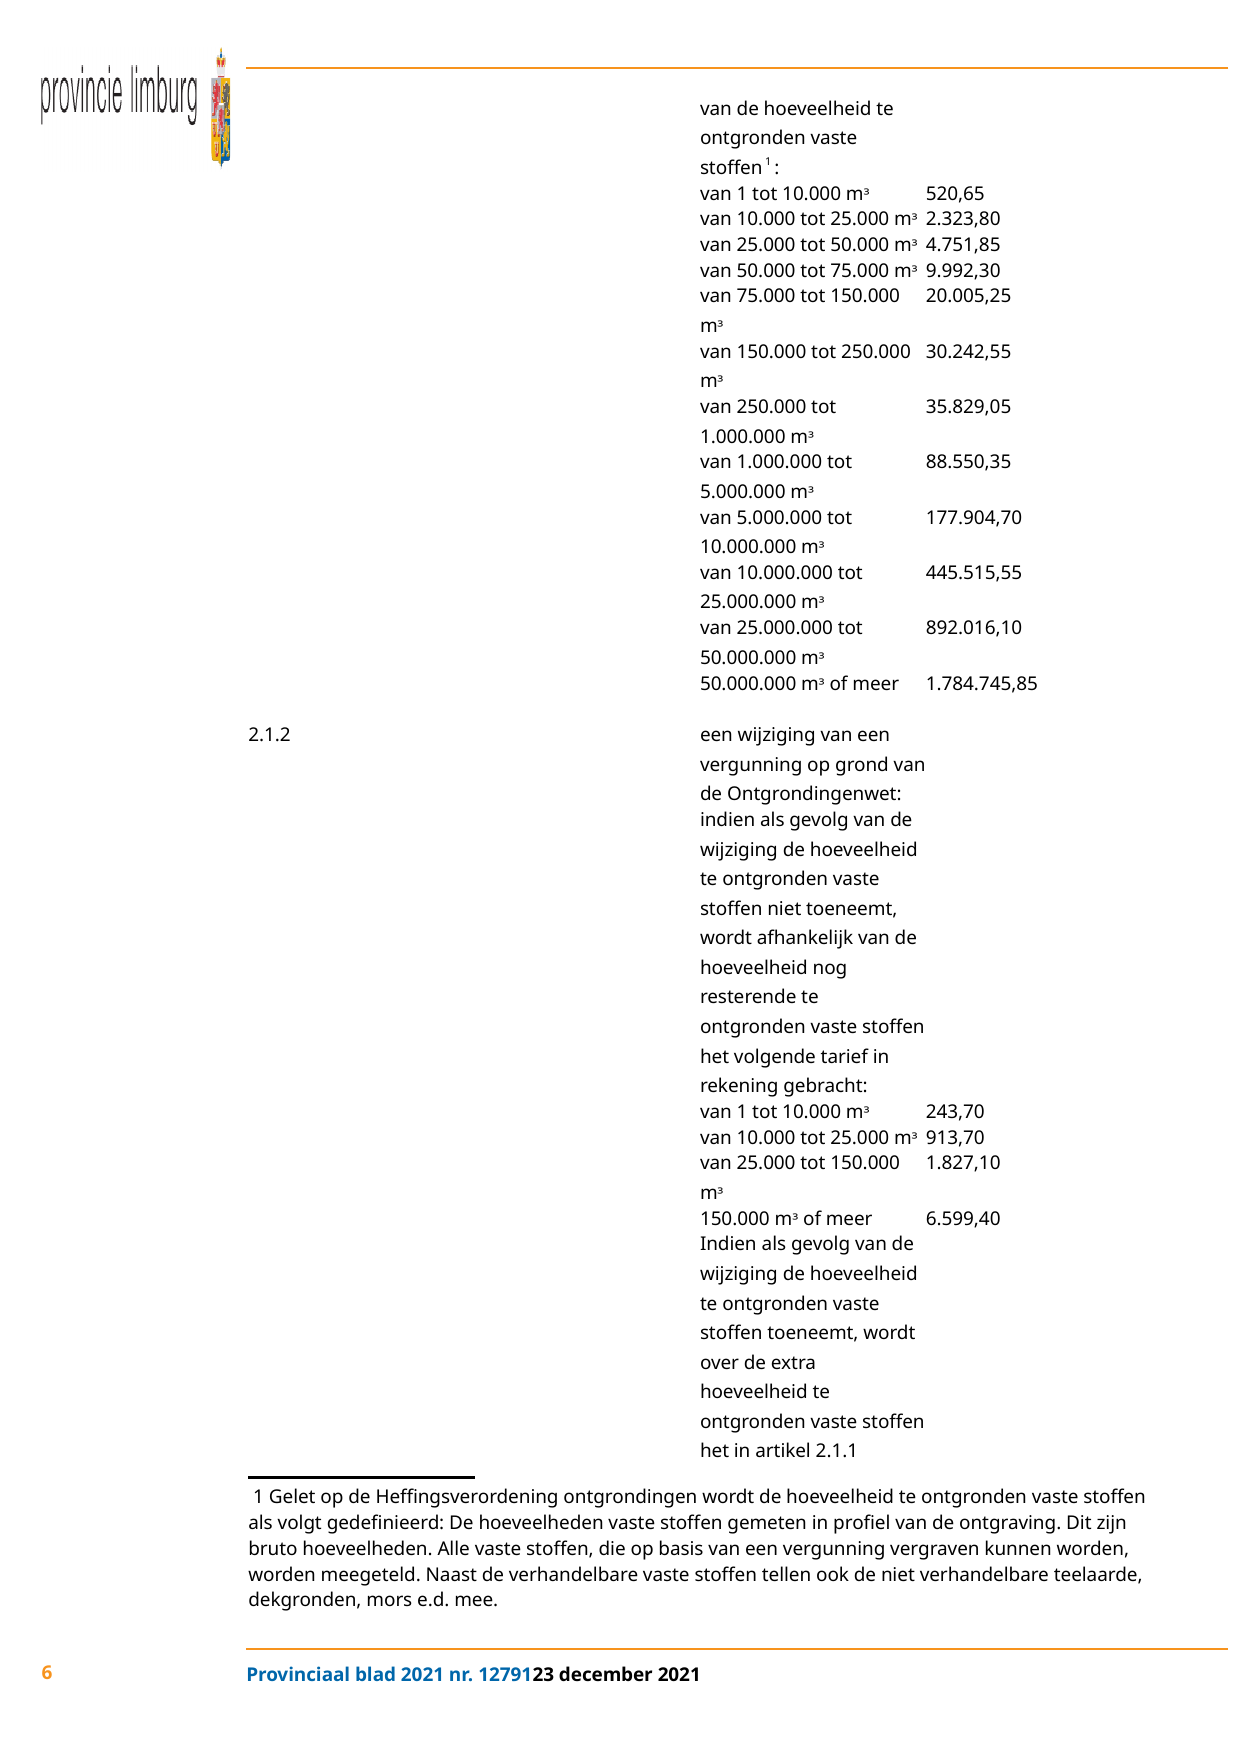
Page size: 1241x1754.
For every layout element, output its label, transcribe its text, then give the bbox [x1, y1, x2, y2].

table_cell [926, 721, 1152, 806]
table_cell [248, 449, 474, 504]
table_cell 35.829,05 [926, 393, 1152, 448]
table_cell van 25.000 tot 150.000 mᶟ [700, 1150, 926, 1205]
table_cell 6.599,40 [926, 1205, 1152, 1231]
table_cell van 150.000 tot 250.000 mᶟ [700, 338, 926, 393]
table_cell [248, 283, 474, 338]
table_cell [474, 393, 700, 448]
table_cell 150.000 mᶟ of meer [700, 1205, 926, 1231]
table_cell [474, 449, 700, 504]
table_cell [474, 504, 700, 559]
table_cell van 1.000.000 tot 5.000.000 mᶟ [700, 449, 926, 504]
table_cell van 1 tot 10.000 mᶟ [700, 1098, 926, 1124]
table_cell van 250.000 tot 1.000.000 mᶟ [700, 393, 926, 448]
table_cell [248, 615, 474, 670]
table_cell [474, 615, 700, 670]
table_cell indien als gevolg van de wijziging de hoeveelheid te ontgronden vaste stoffen niet toeneemt, wordt afhankelijk van de hoeveelheid nog resterende te ontgronden vaste stoffen het volgende tarief in rekening gebracht: [700, 806, 926, 1098]
table_cell [248, 205, 474, 231]
table_cell [474, 95, 700, 180]
table_cell [474, 670, 700, 696]
table_cell Indien als gevolg van de wijziging de hoeveelheid te ontgronden vaste stoffen toeneemt, wordt over de extra hoeveelheid te ontgronden vaste stoffen het in artikel 2.1.1 [700, 1231, 926, 1463]
table_cell 2.1.2 [248, 721, 474, 806]
table_cell van 50.000 tot 75.000 mᶟ [700, 257, 926, 283]
table_cell [248, 670, 474, 696]
table_cell [474, 696, 700, 721]
table_cell 892.016,10 [926, 615, 1152, 670]
picture [41, 47, 231, 172]
table_cell een wijziging van een vergunning op grond van de Ontgrondingenwet: [700, 721, 926, 806]
table_cell [248, 559, 474, 614]
table_cell [474, 806, 700, 1098]
table_cell [248, 806, 474, 1098]
table_cell van 25.000 tot 50.000 mᶟ [700, 231, 926, 257]
table_cell [248, 1150, 474, 1205]
table_cell [248, 1124, 474, 1149]
table_cell [248, 231, 474, 257]
table_cell [474, 1205, 700, 1231]
table_cell [926, 95, 1152, 180]
table_cell [474, 1098, 700, 1124]
table_cell van 10.000.000 tot 25.000.000 mᶟ [700, 559, 926, 614]
table_cell [474, 338, 700, 393]
table_cell 4.751,85 [926, 231, 1152, 257]
table_cell 1.827,10 [926, 1150, 1152, 1205]
table_cell [474, 721, 700, 806]
table_cell [474, 231, 700, 257]
table_cell [474, 1124, 700, 1149]
table_cell van 10.000 tot 25.000 mᶟ [700, 1124, 926, 1149]
table_cell 243,70 [926, 1098, 1152, 1124]
table_cell 88.550,35 [926, 449, 1152, 504]
table_cell 445.515,55 [926, 559, 1152, 614]
table_cell [248, 338, 474, 393]
table_cell [248, 1231, 474, 1463]
table_cell 1.784.745,85 [926, 670, 1152, 696]
table_cell [248, 95, 474, 180]
table_cell 2.323,80 [926, 205, 1152, 231]
table_cell [248, 1205, 474, 1231]
table_cell van 5.000.000 tot 10.000.000 mᶟ [700, 504, 926, 559]
table_cell van 1 tot 10.000 mᶟ [700, 180, 926, 205]
table_cell [474, 1150, 700, 1205]
table_cell 9.992,30 [926, 257, 1152, 283]
table_cell [926, 1231, 1152, 1463]
table_cell 913,70 [926, 1124, 1152, 1149]
table_cell [474, 205, 700, 231]
table_cell 30.242,55 [926, 338, 1152, 393]
table_cell [248, 696, 474, 721]
table_cell [248, 504, 474, 559]
table_cell van de hoeveelheid te ontgronden vaste stoffen: [700, 95, 926, 180]
table_cell van 10.000 tot 25.000 mᶟ [700, 205, 926, 231]
table_cell 20.005,25 [926, 283, 1152, 338]
table_cell [474, 257, 700, 283]
table_cell [926, 806, 1152, 1098]
table_cell [700, 696, 926, 721]
table_cell [474, 283, 700, 338]
table_cell [926, 696, 1152, 721]
table_cell 177.904,70 [926, 504, 1152, 559]
table_cell [248, 393, 474, 448]
table_cell van 75.000 tot 150.000 mᶟ [700, 283, 926, 338]
table_cell van 25.000.000 tot 50.000.000 mᶟ [700, 615, 926, 670]
table_cell [248, 1098, 474, 1124]
table_cell 520,65 [926, 180, 1152, 205]
table_cell 50.000.000 mᶟ of meer [700, 670, 926, 696]
table_cell [474, 1231, 700, 1463]
table_cell [248, 180, 474, 205]
table_cell [474, 559, 700, 614]
table_cell [474, 180, 700, 205]
table_cell [248, 257, 474, 283]
